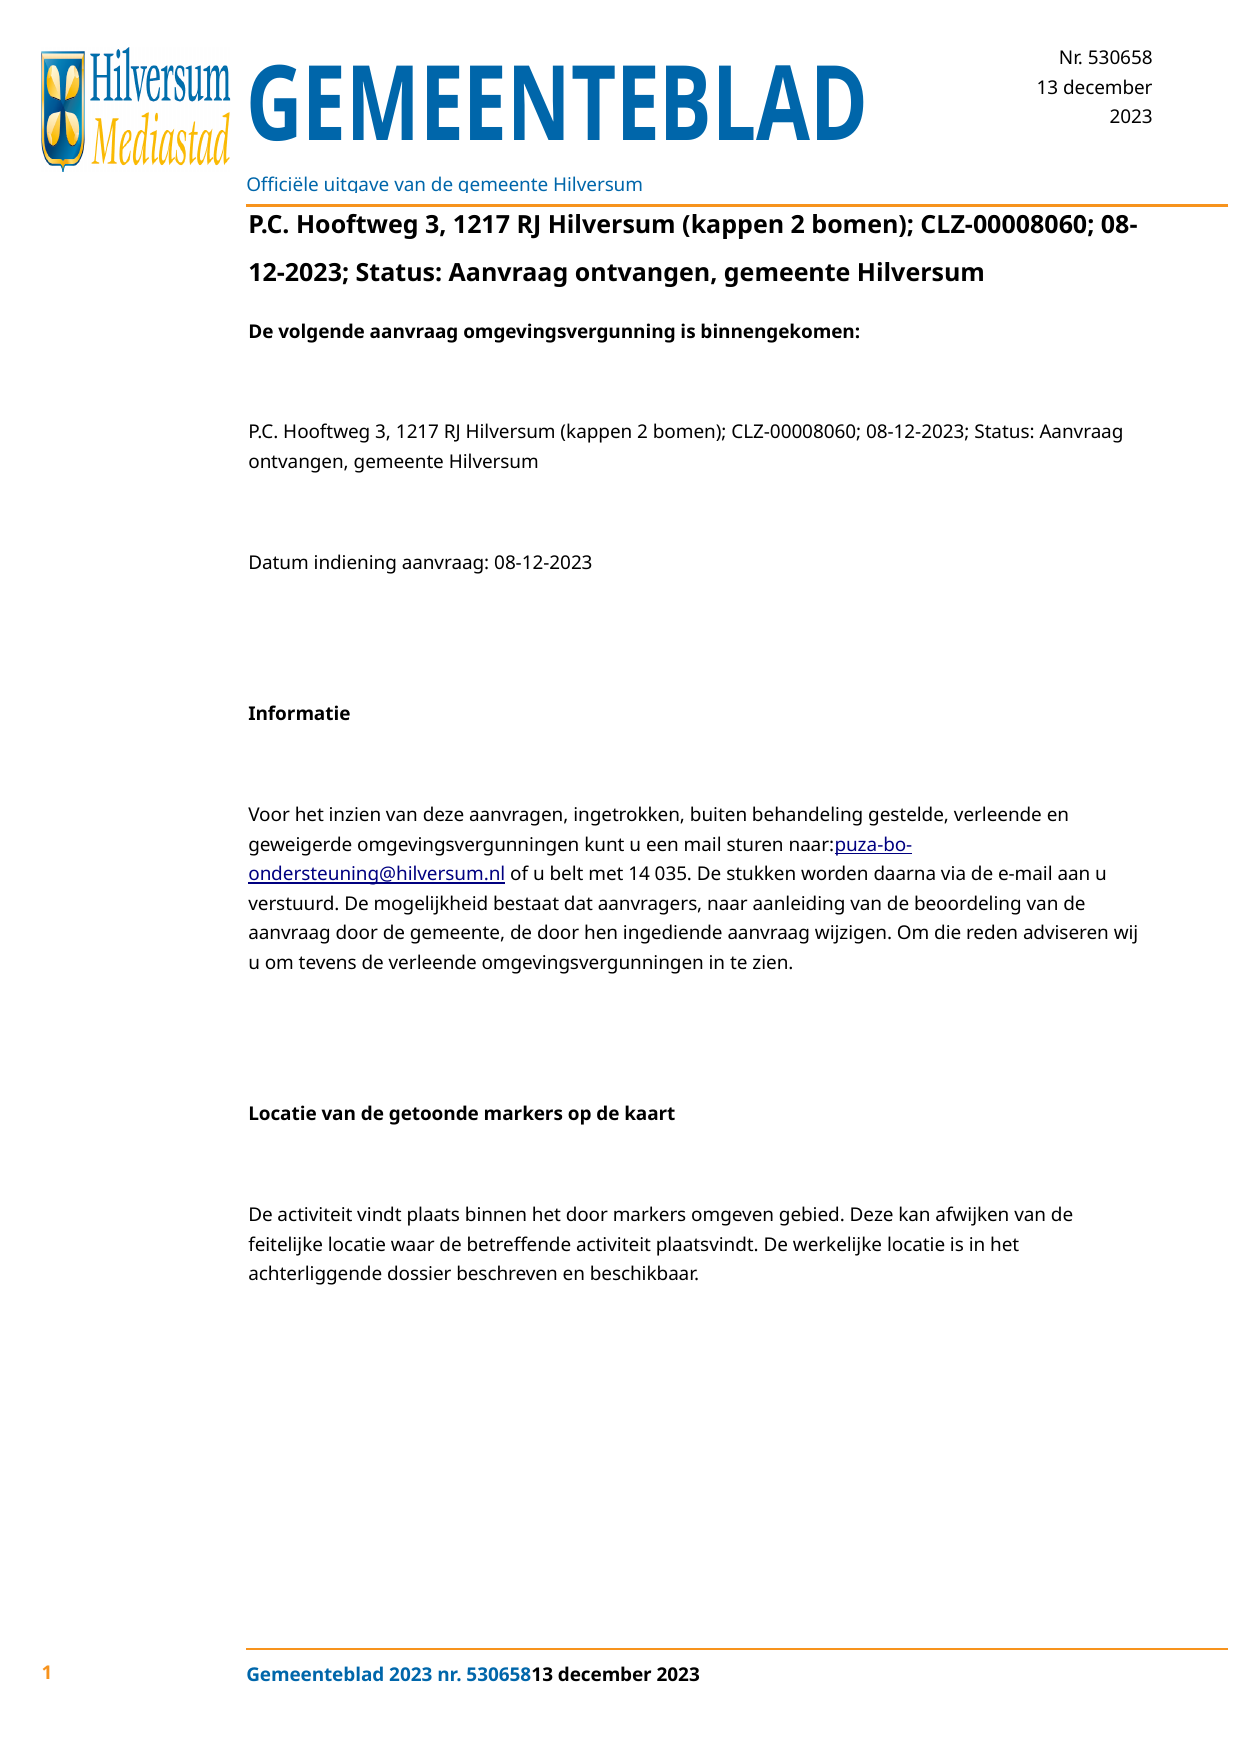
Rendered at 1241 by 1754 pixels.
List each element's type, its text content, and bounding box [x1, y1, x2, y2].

text Locatie van de getoonde markers op de kaart [248, 1100, 1152, 1126]
text De activiteit vindt plaats binnen het door markers omgeven gebied. Deze kan afwijken van de feitelijke locatie waar de betreffende activiteit plaatsvindt. De werkelijke locatie is in het achterliggende dossier beschreven en beschikbaar. [248, 1201, 1152, 1286]
text Voor het inzien van deze aanvragen, ingetrokken, buiten behandeling gestelde, verleende en geweigerde omgevingsvergunningen kunt u een mail sturen naar:puza-bo-ondersteuning@hilversum.nl of u belt met 14 035. De stukken worden daarna via de e-mail aan u verstuurd. De mogelijkheid bestaat dat aanvragers, naar aanleiding van de beoordeling van de aanvraag door de gemeente, de door hen ingediende aanvraag wijzigen. Om die reden adviseren wij u om tevens de verleende omgevingsvergunningen in te zien. [248, 801, 1152, 975]
text P.C. Hooftweg 3, 1217 RJ Hilversum (kappen 2 bomen); CLZ-00008060; 08-12-2023; Status: Aanvraag ontvangen, gemeente Hilversum [248, 207, 1152, 288]
text Datum indiening aanvraag: 08-12-2023 [248, 549, 1152, 575]
picture [41, 47, 231, 172]
text Informatie [248, 700, 1152, 726]
text P.C. Hooftweg 3, 1217 RJ Hilversum (kappen 2 bomen); CLZ-00008060; 08-12-2023; Status: Aanvraag ontvangen, gemeente Hilversum [248, 419, 1152, 474]
text De volgende aanvraag omgevingsvergunning is binnengekomen: [248, 318, 1152, 344]
